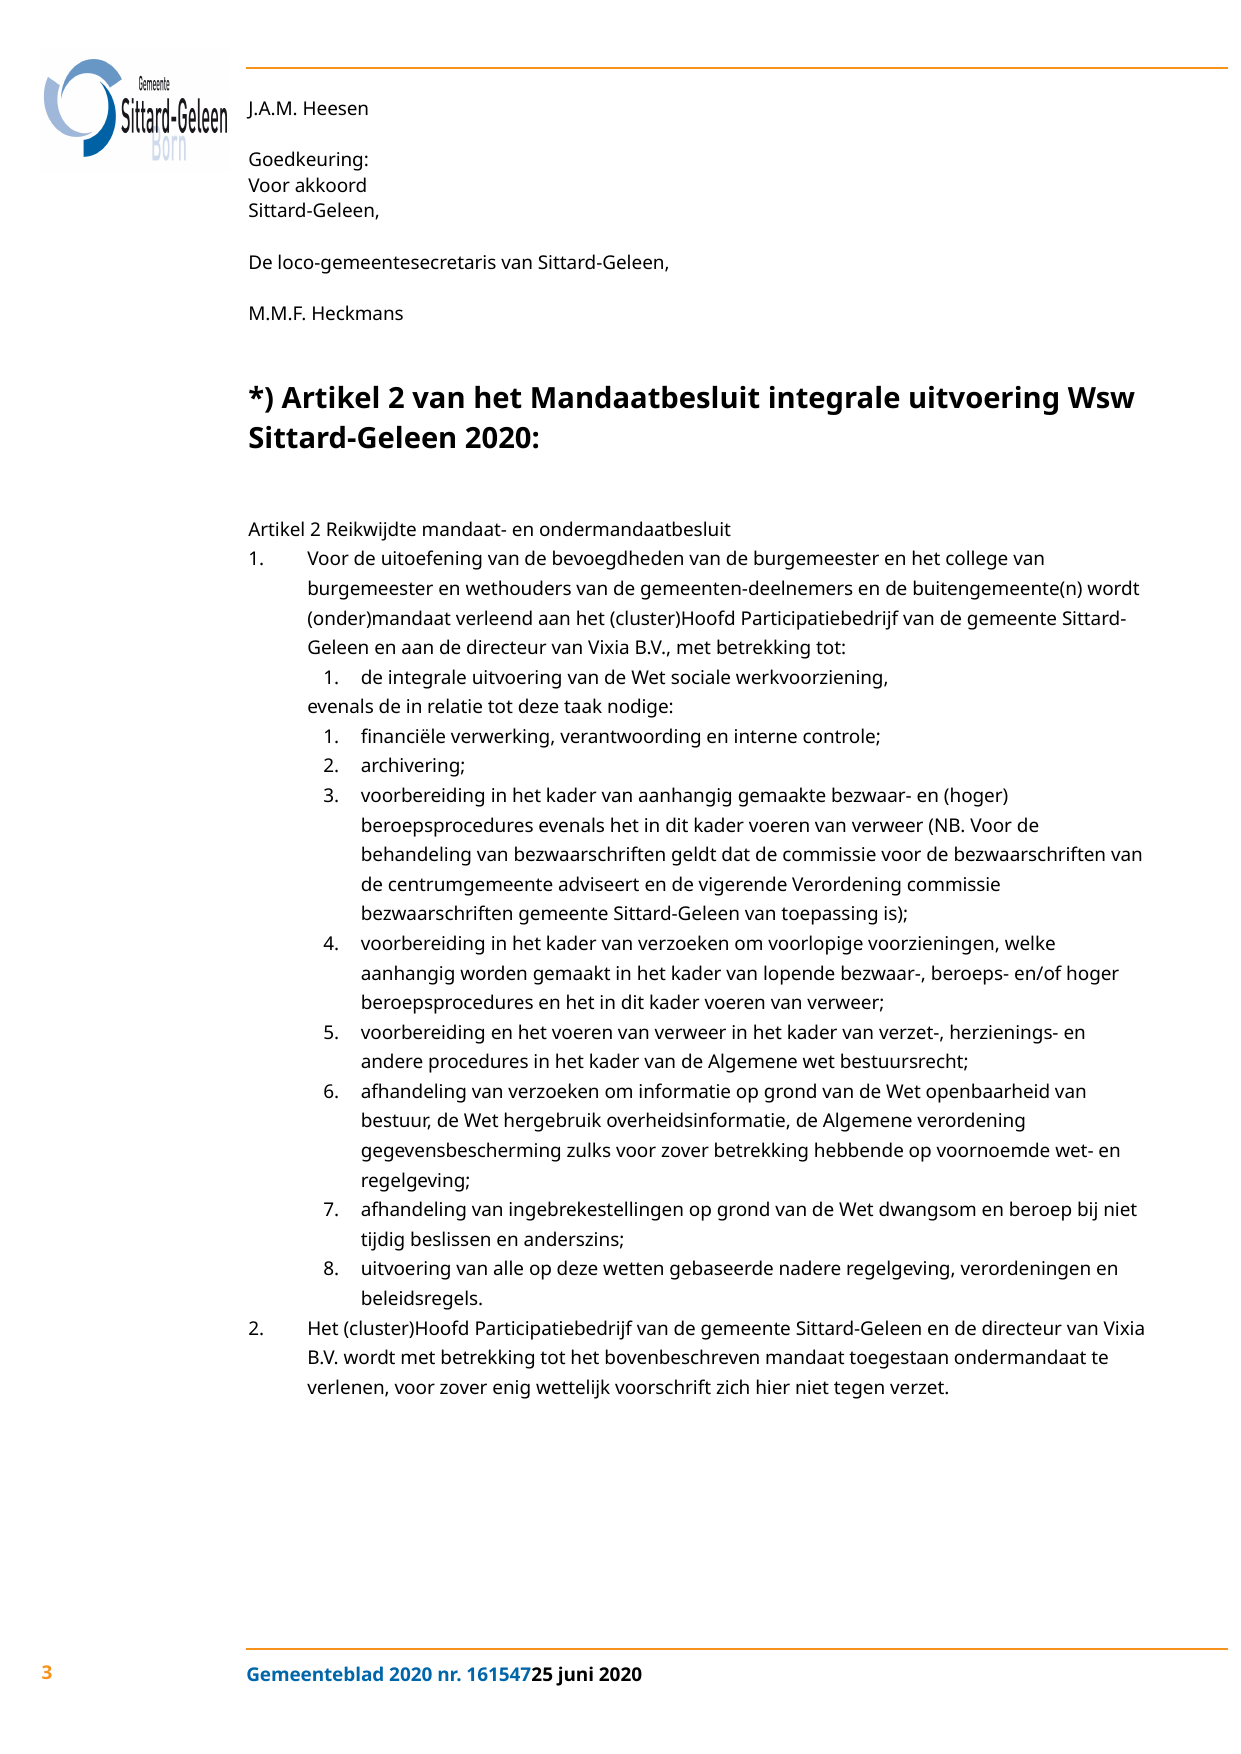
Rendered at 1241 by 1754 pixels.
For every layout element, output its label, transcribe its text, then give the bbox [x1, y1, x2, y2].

text Goedkeuring: [248, 146, 1152, 172]
text Sittard-Geleen, [248, 198, 1152, 223]
text M.M.F. Heckmans [248, 301, 1152, 326]
list Voor de uitoefening van de bevoegdheden van de burgemeester en het college van burgemeester en wethouders van de gemeenten-deelnemers en de buitengemeente(n) wordt (onder)mandaat verleend aan het (cluster)Hoofd Participatiebedrijf van de gemeente Sittard-Geleen en aan de directeur van Vixia B.V., met betrekking tot: [248, 546, 1152, 660]
list Het (cluster)Hoofd Participatiebedrijf van de gemeente Sittard-Geleen en de directeur van Vixia B.V. wordt met betrekking tot het bovenbeschreven mandaat toegestaan ondermandaat te verlenen, voor zover enig wettelijk voorschrift zich hier niet tegen verzet. [248, 1315, 1152, 1399]
list uitvoering van alle op deze wetten gebaseerde nadere regelgeving, verordeningen en beleidsregels. [323, 1256, 1152, 1311]
list voorbereiding en het voeren van verweer in het kader van verzet-, herzienings- en andere procedures in het kader van de Algemene wet bestuursrecht; [323, 1019, 1152, 1074]
picture [41, 47, 231, 172]
text Voor akkoord [248, 172, 1152, 198]
list voorbereiding in het kader van verzoeken om voorlopige voorzieningen, welke aanhangig worden gemaakt in het kader van lopende bezwaar-, beroeps- en/of hoger beroepsprocedures en het in dit kader voeren van verweer; [323, 930, 1152, 1015]
list de integrale uitvoering van de Wet sociale werkvoorziening, [323, 664, 1152, 689]
list afhandeling van verzoeken om informatie op grond van de Wet openbaarheid van bestuur, de Wet hergebruik overheidsinformatie, de Algemene verordening gegevensbescherming zulks voor zover betrekking hebbende op voornoemde wet- en regelgeving; [323, 1078, 1152, 1192]
text J.A.M. Heesen [248, 95, 1152, 121]
text Artikel 2 Reikwijdte mandaat- en ondermandaatbesluit [248, 516, 1152, 542]
text *) Artikel 2 van het Mandaatbesluit integrale uitvoering Wsw Sittard-Geleen 2020: [248, 378, 1152, 457]
list voorbereiding in het kader van aanhangig gemaakte bezwaar- en (hoger) beroepsprocedures evenals het in dit kader voeren van verweer (NB. Voor de behandeling van bezwaarschriften geldt dat de commissie voor de bezwaarschriften van de centrumgemeente adviseert en de vigerende Verordening commissie bezwaarschriften gemeente Sittard-Geleen van toepassing is); [323, 782, 1152, 926]
text De loco-gemeentesecretaris van Sittard-Geleen, [248, 249, 1152, 275]
list archivering; [323, 753, 1152, 778]
list financiële verwerking, verantwoording en interne controle; [323, 723, 1152, 749]
list afhandeling van ingebrekestellingen op grond van de Wet dwangsom en beroep bij niet tijdig beslissen en anderszins; [323, 1196, 1152, 1252]
list evenals de in relatie tot deze taak nodige: [248, 693, 1152, 719]
